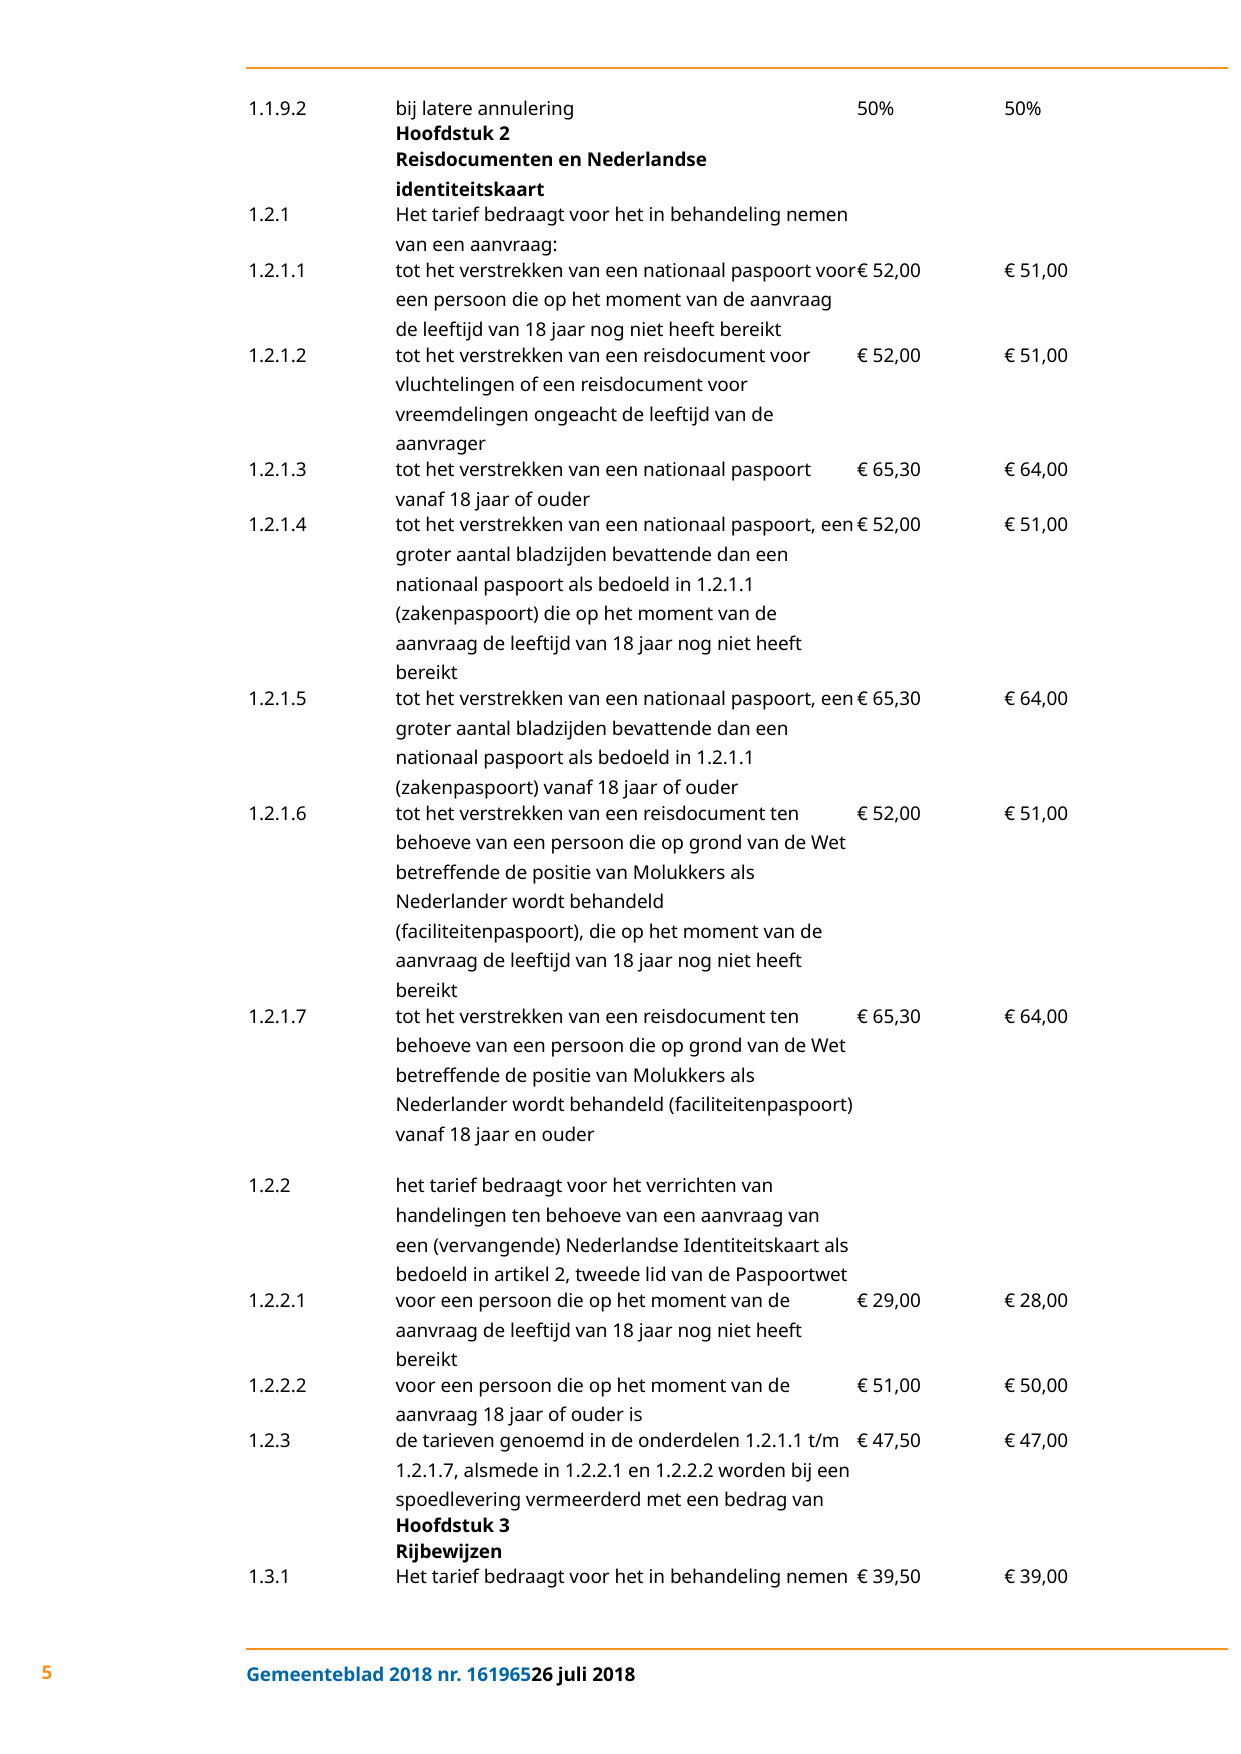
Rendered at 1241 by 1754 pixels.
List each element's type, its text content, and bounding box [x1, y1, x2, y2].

table_cell Het tarief bedraagt voor het in behandeling nemen van een aanvraag: [395, 202, 857, 257]
table_cell tot het verstrekken van een nationaal paspoort, een groter aantal bladzijden bevattende dan een nationaal paspoort als bedoeld in 1.2.1.1 (zakenpaspoort) die op het moment van de aanvraag de leeftijd van 18 jaar nog niet heeft bereikt [395, 512, 857, 685]
table_cell de tarieven genoemd in de onderdelen 1.2.1.1 t/m 1.2.1.7, alsmede in 1.2.2.1 en 1.2.2.2 worden bij een spoedlevering vermeerderd met een bedrag van [395, 1428, 857, 1512]
table_cell € 51,00 [1004, 257, 1152, 342]
table_cell Hoofdstuk 3 [395, 1512, 857, 1538]
table_cell [857, 1538, 1004, 1564]
table_cell 50% [1004, 95, 1152, 121]
table_cell 1.2.1.3 [248, 456, 395, 512]
table_cell 1.1.9.2 [248, 95, 395, 121]
table_cell € 51,00 [1004, 512, 1152, 685]
table_cell het tarief bedraagt voor het verrichten van handelingen ten behoeve van een aanvraag van een (vervangende) Nederlandse Identiteitskaart als bedoeld in artikel 2, tweede lid van de Paspoortwet [395, 1173, 857, 1287]
table_cell € 65,30 [857, 685, 1004, 800]
table_cell [1004, 1147, 1152, 1173]
table_cell tot het verstrekken van een nationaal paspoort voor een persoon die op het moment van de aanvraag de leeftijd van 18 jaar nog niet heeft bereikt [395, 257, 857, 342]
table_cell € 65,30 [857, 456, 1004, 512]
table_cell [395, 1147, 857, 1173]
table_cell [1004, 146, 1152, 202]
table_cell € 64,00 [1004, 685, 1152, 800]
table_cell [857, 1147, 1004, 1173]
picture [41, 47, 231, 172]
table_cell tot het verstrekken van een nationaal paspoort vanaf 18 jaar of ouder [395, 456, 857, 512]
table_cell 1.2.1.2 [248, 342, 395, 456]
table_cell [248, 1512, 395, 1538]
table_cell [248, 1538, 395, 1564]
table_cell [1004, 121, 1152, 146]
table_cell € 65,30 [857, 1003, 1004, 1147]
table_cell € 64,00 [1004, 1003, 1152, 1147]
table_cell € 39,50 [857, 1564, 1004, 1589]
table_cell € 52,00 [857, 342, 1004, 456]
table_cell 50% [857, 95, 1004, 121]
table_cell voor een persoon die op het moment van de aanvraag de leeftijd van 18 jaar nog niet heeft bereikt [395, 1287, 857, 1372]
table_cell € 52,00 [857, 800, 1004, 1003]
table_cell € 47,50 [857, 1428, 1004, 1512]
table_cell voor een persoon die op het moment van de aanvraag 18 jaar of ouder is [395, 1372, 857, 1427]
table_cell € 47,00 [1004, 1428, 1152, 1512]
table_cell bij latere annulering [395, 95, 857, 121]
table_cell Het tarief bedraagt voor het in behandeling nemen [395, 1564, 857, 1589]
table_cell 1.2.2.1 [248, 1287, 395, 1372]
table_cell 1.3.1 [248, 1564, 395, 1589]
table_cell Rijbewijzen [395, 1538, 857, 1564]
table_cell 1.2.1.5 [248, 685, 395, 800]
table_cell 1.2.1 [248, 202, 395, 257]
table_cell € 51,00 [1004, 800, 1152, 1003]
table_cell [857, 202, 1004, 257]
table_cell [1004, 1512, 1152, 1538]
table_cell € 52,00 [857, 512, 1004, 685]
table_cell Hoofdstuk 2 [395, 121, 857, 146]
table_cell 1.2.3 [248, 1428, 395, 1512]
table_cell [857, 1173, 1004, 1287]
table_cell [1004, 1538, 1152, 1564]
table_cell tot het verstrekken van een nationaal paspoort, een groter aantal bladzijden bevattende dan een nationaal paspoort als bedoeld in 1.2.1.1 (zakenpaspoort) vanaf 18 jaar of ouder [395, 685, 857, 800]
table_cell tot het verstrekken van een reisdocument ten behoeve van een persoon die op grond van de Wet betreffende de positie van Molukkers als Nederlander wordt behandeld (faciliteitenpaspoort), die op het moment van de aanvraag de leeftijd van 18 jaar nog niet heeft bereikt [395, 800, 857, 1003]
table_cell Reisdocumenten en Nederlandse identiteitskaart [395, 146, 857, 202]
table_cell € 64,00 [1004, 456, 1152, 512]
table_cell € 39,00 [1004, 1564, 1152, 1589]
table_cell [857, 1512, 1004, 1538]
table_cell € 29,00 [857, 1287, 1004, 1372]
table_cell € 52,00 [857, 257, 1004, 342]
table_cell 1.2.1.7 [248, 1003, 395, 1147]
table_cell tot het verstrekken van een reisdocument voor vluchtelingen of een reisdocument voor vreemdelingen ongeacht de leeftijd van de aanvrager [395, 342, 857, 456]
table_cell € 51,00 [1004, 342, 1152, 456]
table_cell [248, 146, 395, 202]
table_cell [857, 121, 1004, 146]
table_cell [248, 1147, 395, 1173]
table_cell tot het verstrekken van een reisdocument ten behoeve van een persoon die op grond van de Wet betreffende de positie van Molukkers als Nederlander wordt behandeld (faciliteitenpaspoort) vanaf 18 jaar en ouder [395, 1003, 857, 1147]
table_cell € 50,00 [1004, 1372, 1152, 1427]
table_cell € 51,00 [857, 1372, 1004, 1427]
table_cell € 28,00 [1004, 1287, 1152, 1372]
table_cell 1.2.1.6 [248, 800, 395, 1003]
table_cell [248, 121, 395, 146]
table_cell 1.2.1.1 [248, 257, 395, 342]
table_cell 1.2.1.4 [248, 512, 395, 685]
table_cell [1004, 1173, 1152, 1287]
table_cell [857, 146, 1004, 202]
table_cell [1004, 202, 1152, 257]
table_cell 1.2.2 [248, 1173, 395, 1287]
table_cell 1.2.2.2 [248, 1372, 395, 1427]
